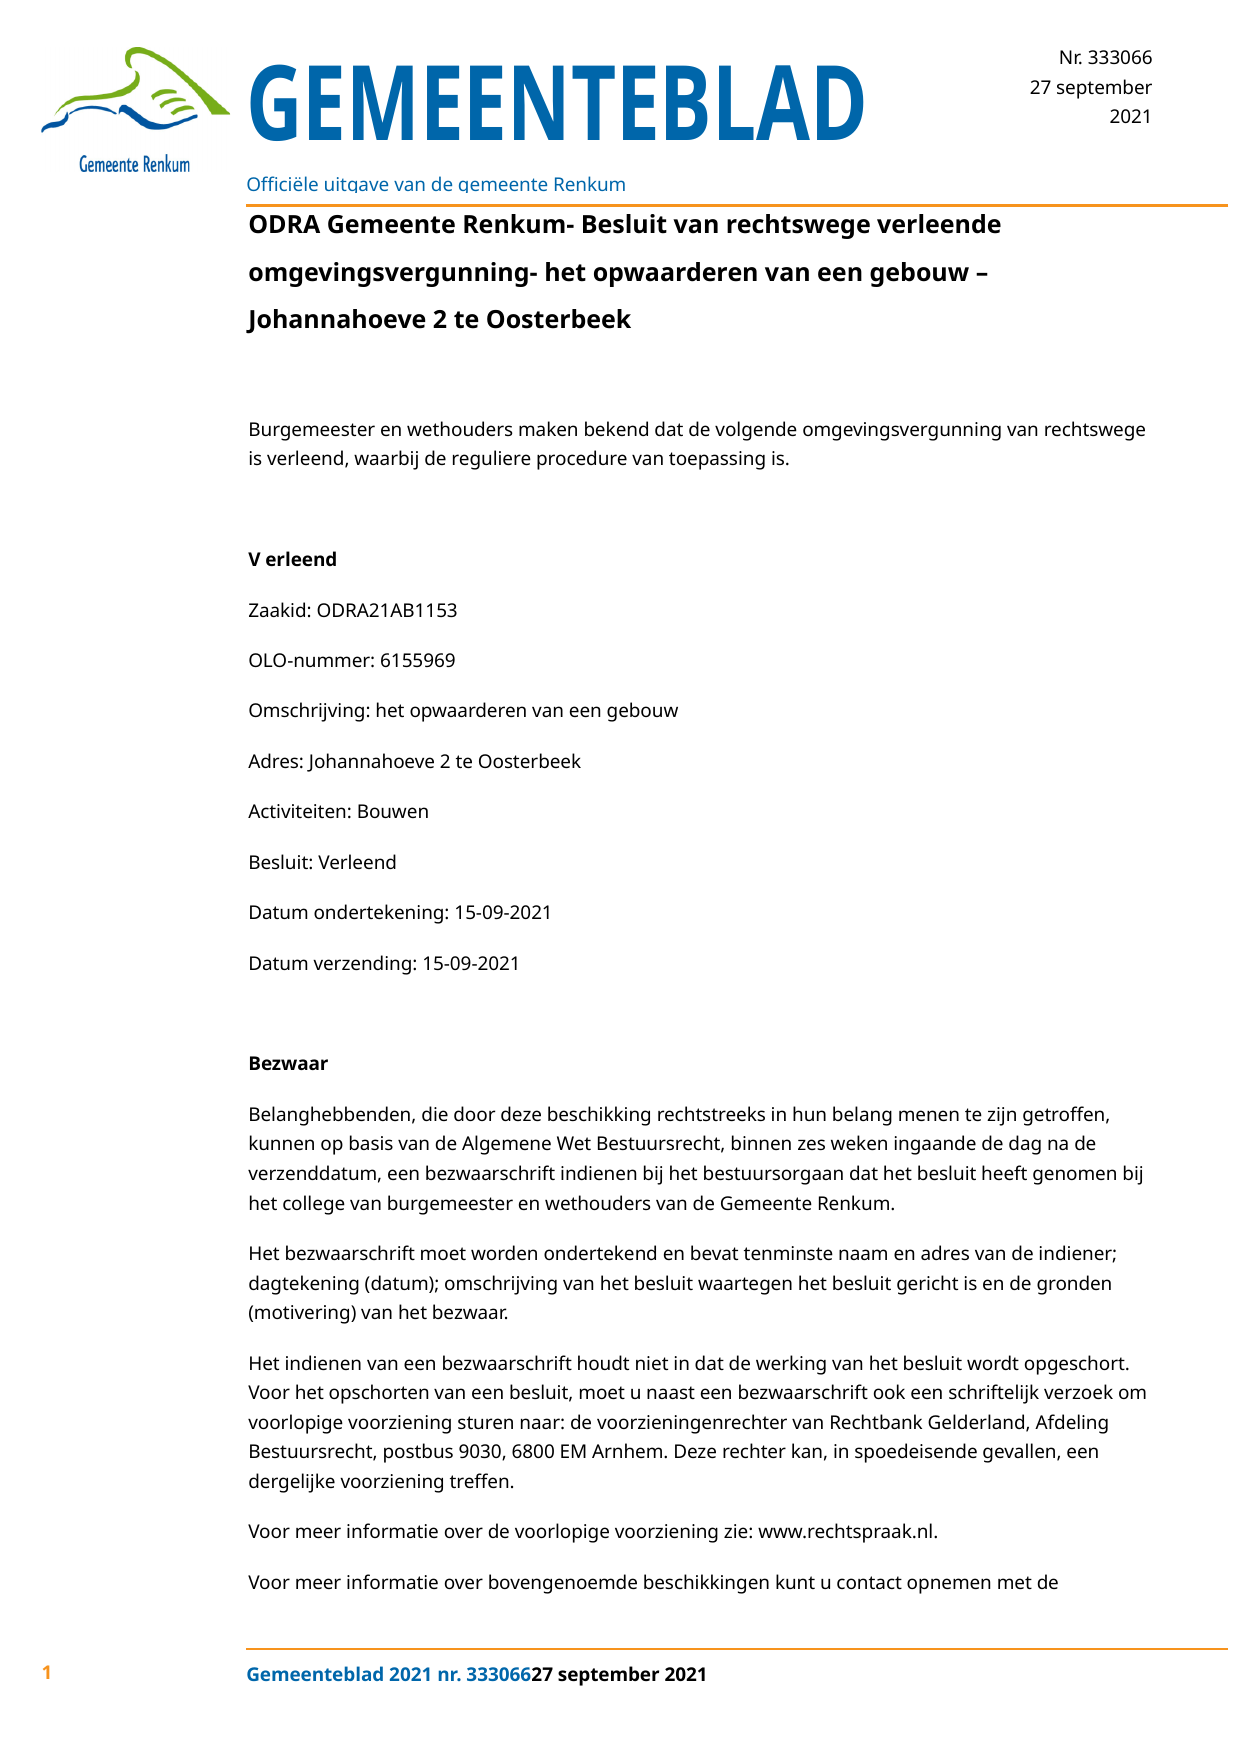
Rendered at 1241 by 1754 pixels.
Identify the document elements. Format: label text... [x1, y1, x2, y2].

text Het indienen van een bezwaarschrift houdt niet in dat de werking van het besluit wordt opgeschort. Voor het opschorten van een besluit, moet u naast een bezwaarschrift ook een schriftelijk verzoek om voorlopige voorziening sturen naar: de voorzieningenrechter van Rechtbank Gelderland, Afdeling Bestuursrecht, postbus 9030, 6800 EM Arnhem. Deze rechter kan, in spoedeisende gevallen, een dergelijke voorziening treffen. [248, 1350, 1152, 1494]
text Datum ondertekening: 15-09-2021 [248, 899, 1152, 925]
text Omschrijving: het opwaarderen van een gebouw [248, 698, 1152, 723]
text Activiteiten: Bouwen [248, 798, 1152, 824]
text ODRA Gemeente Renkum- Besluit van rechtswege verleende omgevingsvergunning- het opwaarderen van een gebouw – Johannahoeve 2 te Oosterbeek [248, 207, 1152, 336]
text Voor meer informatie over de voorlopige voorziening zie: www.rechtspraak.nl. [248, 1518, 1152, 1544]
text Burgemeester en wethouders maken bekend dat de volgende omgevingsvergunning van rechtswege is verleend, waarbij de reguliere procedure van toepassing is. [248, 416, 1152, 471]
text OLO-nummer: 6155969 [248, 647, 1152, 673]
text Adres: Johannahoeve 2 te Oosterbeek [248, 748, 1152, 774]
text Voor meer informatie over bovengenoemde beschikkingen kunt u contact opnemen met de [248, 1569, 1152, 1594]
text V erleend [248, 546, 1152, 572]
text Besluit: Verleend [248, 849, 1152, 874]
text Datum verzending: 15-09-2021 [248, 950, 1152, 975]
picture [41, 47, 231, 172]
text Belanghebbenden, die door deze beschikking rechtstreeks in hun belang menen te zijn getroffen, kunnen op basis van de Algemene Wet Bestuursrecht, binnen zes weken ingaande de dag na de verzenddatum, een bezwaarschrift indienen bij het bestuursorgaan dat het besluit heeft genomen bij het college van burgemeester en wethouders van de Gemeente Renkum. [248, 1101, 1152, 1215]
text Bezwaar [248, 1051, 1152, 1076]
text Het bezwaarschrift moet worden ondertekend en bevat tenminste naam en adres van de indiener; dagtekening (datum); omschrijving van het besluit waartegen het besluit gericht is en de gronden (motivering) van het bezwaar. [248, 1240, 1152, 1325]
text Zaakid: ODRA21AB1153 [248, 597, 1152, 622]
